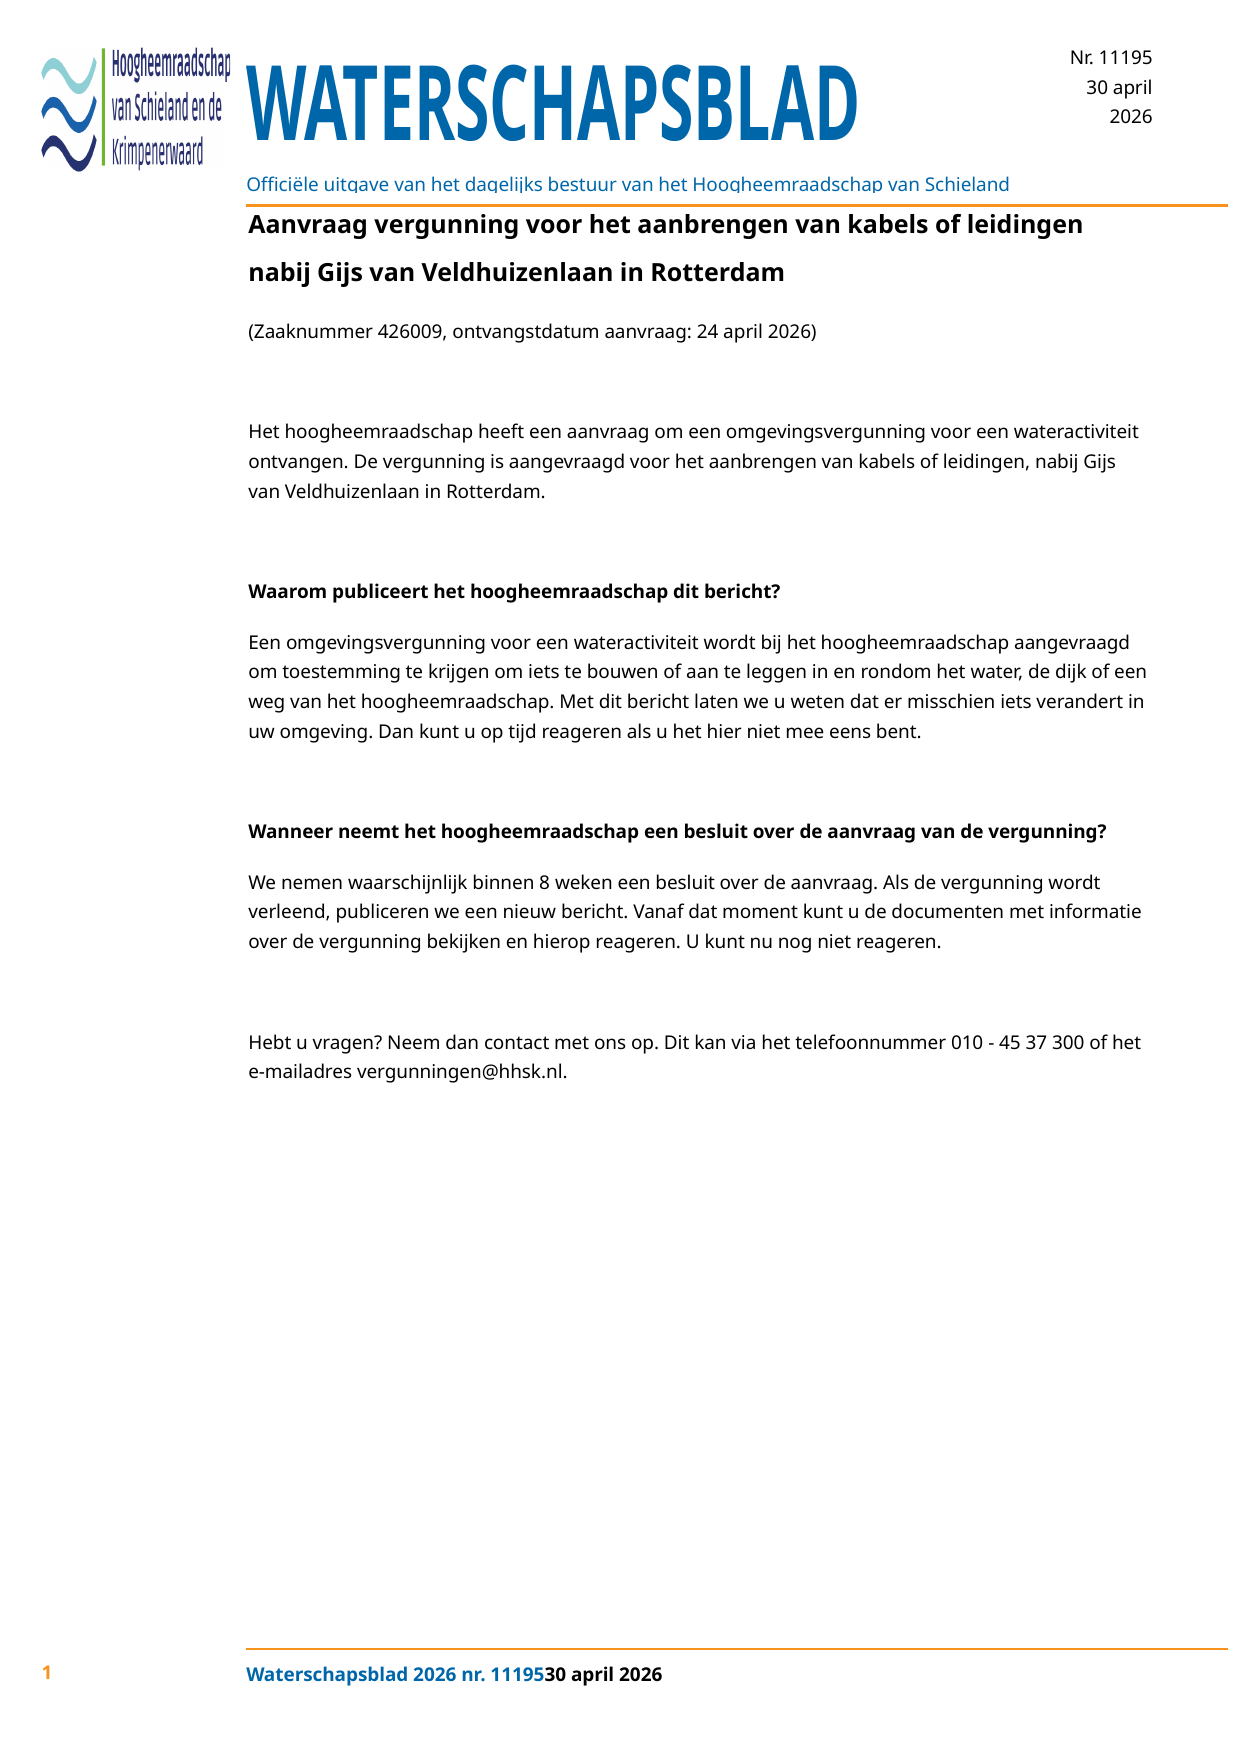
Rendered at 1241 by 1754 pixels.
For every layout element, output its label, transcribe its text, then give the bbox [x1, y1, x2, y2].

text Wanneer neemt het hoogheemraadschap een besluit over de aanvraag van de vergunning? [248, 819, 1152, 844]
text (Zaaknummer 426009, ontvangstdatum aanvraag: 24 april 2026) [248, 318, 1152, 344]
picture [41, 47, 231, 172]
text Aanvraag vergunning voor het aanbrengen van kabels of leidingen nabij Gijs van Veldhuizenlaan in Rotterdam [248, 207, 1152, 288]
text We nemen waarschijnlijk binnen 8 weken een besluit over de aanvraag. Als de vergunning wordt verleend, publiceren we een nieuw bericht. Vanaf dat moment kunt u de documenten met informatie over de vergunning bekijken en hierop reageren. U kunt nu nog niet reageren. [248, 869, 1152, 954]
text Waarom publiceert het hoogheemraadschap dit bericht? [248, 579, 1152, 604]
text Een omgevingsvergunning voor een wateractiviteit wordt bij het hoogheemraadschap aangevraagd om toestemming te krijgen om iets te bouwen of aan te leggen in en rondom het water, de dijk of een weg van het hoogheemraadschap. Met dit bericht laten we u weten dat er misschien iets verandert in uw omgeving. Dan kunt u op tijd reageren als u het hier niet mee eens bent. [248, 629, 1152, 744]
text Het hoogheemraadschap heeft een aanvraag om een omgevingsvergunning voor een wateractiviteit ontvangen. De vergunning is aangevraagd voor het aanbrengen van kabels of leidingen, nabij Gijs van Veldhuizenlaan in Rotterdam. [248, 419, 1152, 504]
text Hebt u vragen? Neem dan contact met ons op. Dit kan via het telefoonnummer 010 - 45 37 300 of het e-mailadres vergunningen@hhsk.nl. [248, 1029, 1152, 1084]
